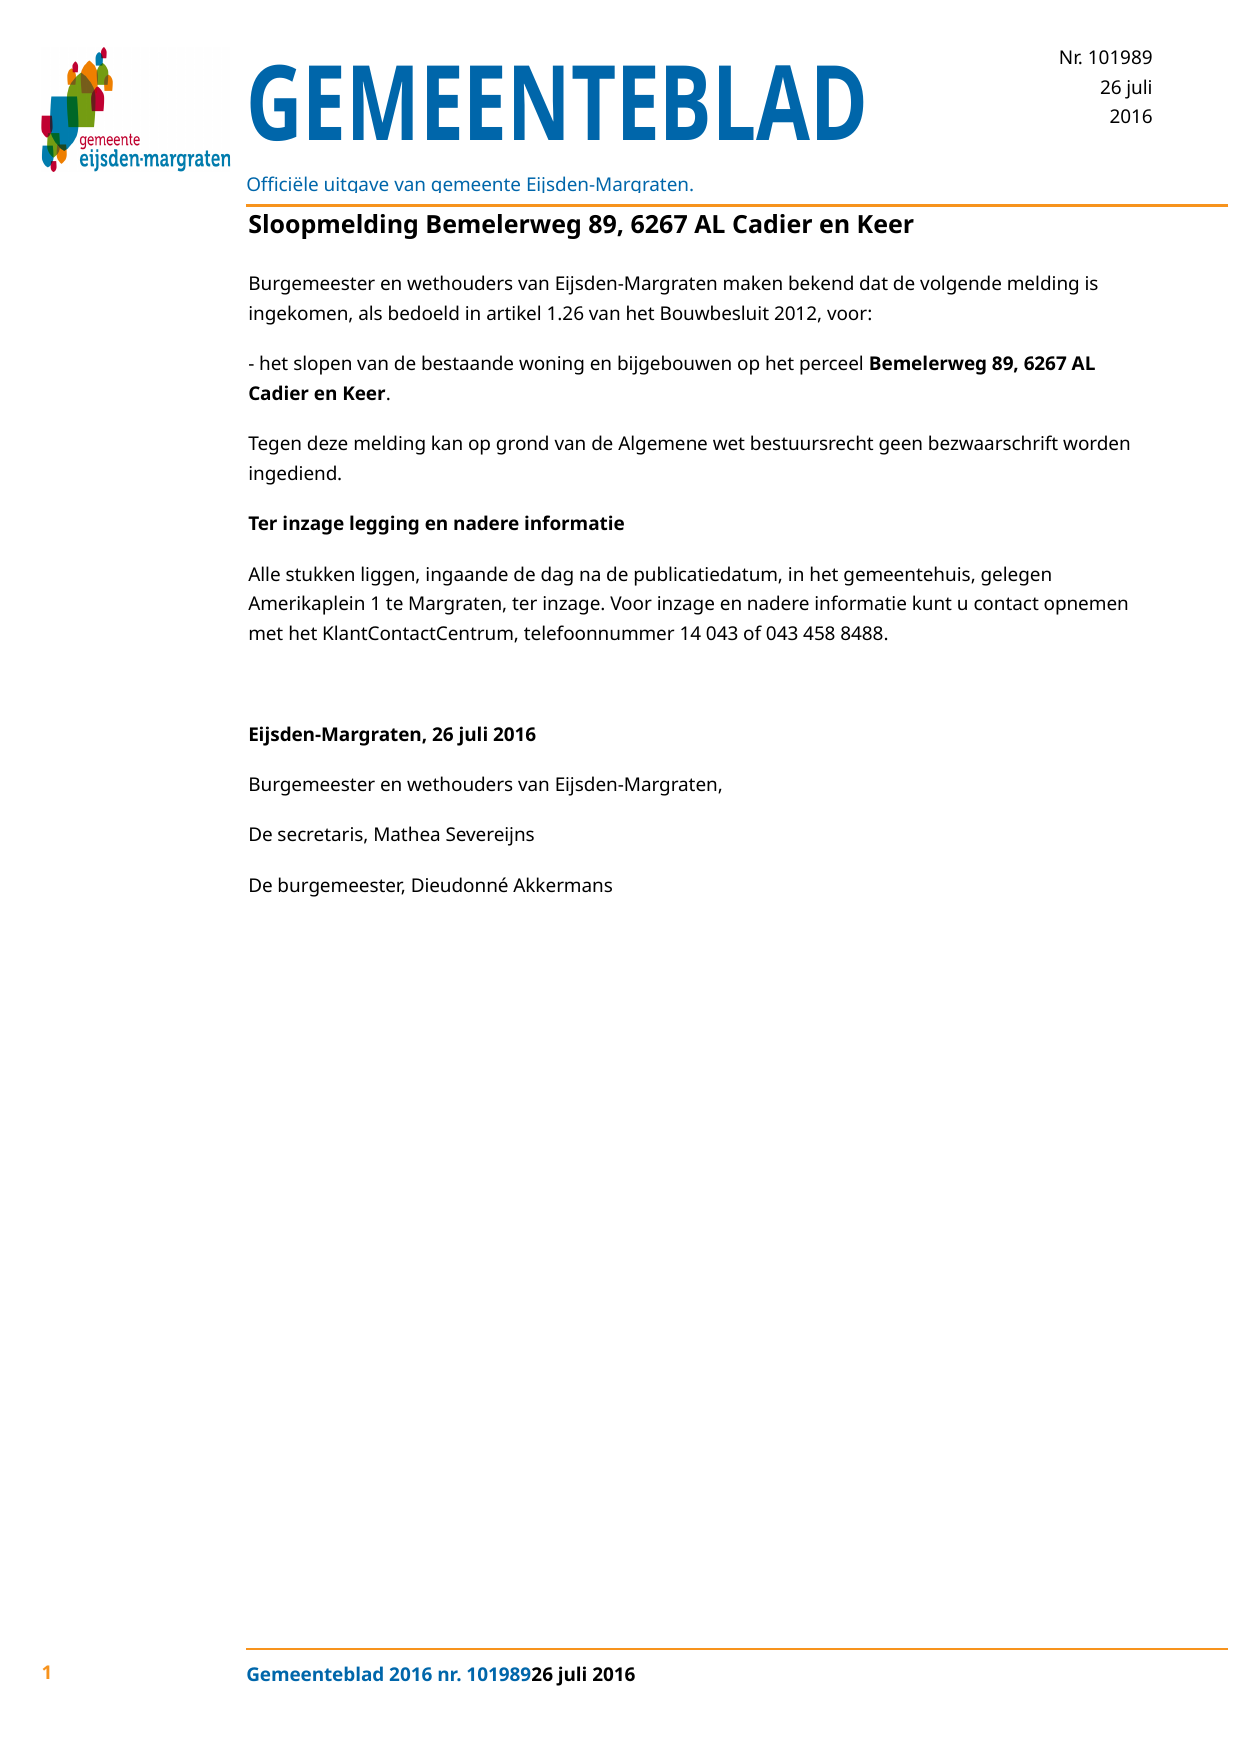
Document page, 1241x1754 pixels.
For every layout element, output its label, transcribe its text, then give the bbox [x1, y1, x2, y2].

text Ter inzage legging en nadere informatie [248, 510, 1152, 536]
text - het slopen van de bestaande woning en bijgebouwen op het perceel Bemelerweg 89, 6267 AL Cadier en Keer. [248, 350, 1152, 406]
text De secretaris, Mathea Severeijns [248, 822, 1152, 847]
text Eijsden-Margraten, 26 juli 2016 [248, 721, 1152, 746]
text Tegen deze melding kan op grond van de Algemene wet bestuursrecht geen bezwaarschrift worden ingediend. [248, 430, 1152, 486]
text Sloopmelding Bemelerweg 89, 6267 AL Cadier en Keer [248, 207, 1152, 241]
text De burgemeester, Dieudonné Akkermans [248, 872, 1152, 898]
picture [41, 47, 231, 172]
text Alle stukken liggen, ingaande de dag na de publicatiedatum, in het gemeentehuis, gelegen Amerikaplein 1 te Margraten, ter inzage. Voor inzage en nadere informatie kunt u contact opnemen met het KlantContactCentrum, telefoonnummer 14 043 of 043 458 8488. [248, 561, 1152, 646]
text Burgemeester en wethouders van Eijsden-Margraten, [248, 771, 1152, 797]
text Burgemeester en wethouders van Eijsden-Margraten maken bekend dat de volgende melding is ingekomen, als bedoeld in artikel 1.26 van het Bouwbesluit 2012, voor: [248, 270, 1152, 326]
